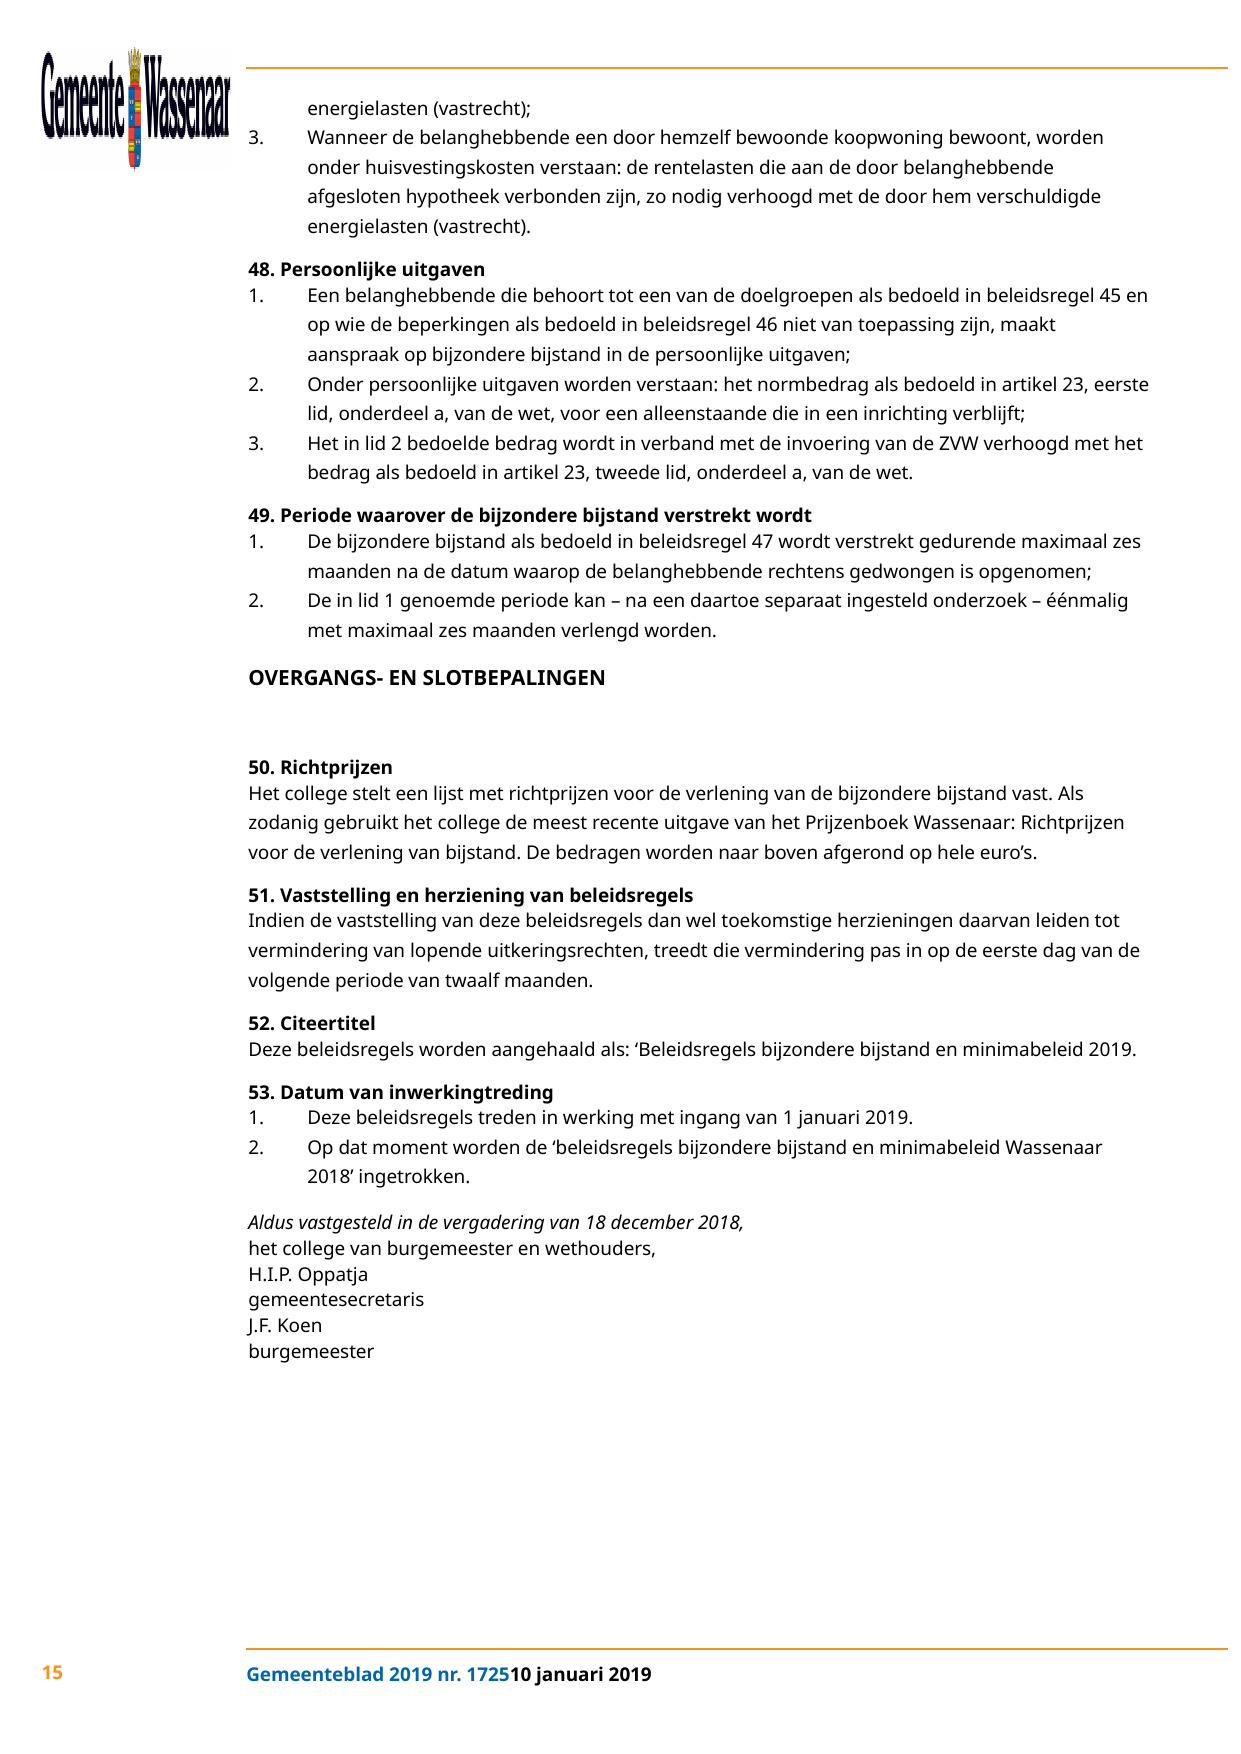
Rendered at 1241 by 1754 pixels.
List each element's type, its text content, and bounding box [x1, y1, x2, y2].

text gemeentesecretaris [248, 1287, 1152, 1312]
list Op dat moment worden de ‘beleidsregels bijzondere bijstand en minimabeleid Wassenaar 2018’ ingetrokken. [248, 1134, 1152, 1189]
text H.I.P. Oppatja [248, 1261, 1152, 1287]
text Deze beleidsregels worden aangehaald als: ‘Beleidsregels bijzondere bijstand en minimabeleid 2019. [248, 1036, 1152, 1061]
text 53. Datum van inwerkingtreding [248, 1079, 1152, 1104]
list Deze beleidsregels treden in werking met ingang van 1 januari 2019. [248, 1104, 1152, 1130]
text burgemeester [248, 1338, 1152, 1364]
text Indien de vaststelling van deze beleidsregels dan wel toekomstige herzieningen daarvan leiden tot vermindering van lopende uitkeringsrechten, treedt die vermindering pas in op de eerste dag van de volgende periode van twaalf maanden. [248, 908, 1152, 993]
list Een belanghebbende die behoort tot een van de doelgroepen als bedoeld in beleidsregel 45 en op wie de beperkingen als bedoeld in beleidsregel 46 niet van toepassing zijn, maakt aanspraak op bijzondere bijstand in de persoonlijke uitgaven; [248, 282, 1152, 367]
text J.F. Koen [248, 1312, 1152, 1338]
text 51. Vaststelling en herziening van beleidsregels [248, 882, 1152, 908]
text 48. Persoonlijke uitgaven [248, 256, 1152, 282]
text 52. Citeertitel [248, 1010, 1152, 1036]
text 50. Richtprijzen [248, 754, 1152, 780]
list Wanneer de belanghebbende een door hemzelf bewoonde koopwoning bewoont, worden onder huisvestingskosten verstaan: de rentelasten die aan de door belanghebbende afgesloten hypotheek verbonden zijn, zo nodig verhoogd met de door hem verschuldigde energielasten (vastrecht). [248, 124, 1152, 239]
text het college van burgemeester en wethouders, [248, 1235, 1152, 1261]
list Het in lid 2 bedoelde bedrag wordt in verband met de invoering van de ZVW verhoogd met het bedrag als bedoeld in artikel 23, tweede lid, onderdeel a, van de wet. [248, 430, 1152, 485]
text OVERGANGS- EN SLOTBEPALINGEN [248, 663, 1152, 691]
text 49. Periode waarover de bijzondere bijstand verstrekt wordt [248, 503, 1152, 528]
list energielasten (vastrecht); [248, 95, 1152, 121]
text Het college stelt een lijst met richtprijzen voor de verlening van de bijzondere bijstand vast. Als zodanig gebruikt het college de meest recente uitgave van het Prijzenboek Wassenaar: Richtprijzen voor de verlening van bijstand. De bedragen worden naar boven afgerond op hele euro’s. [248, 780, 1152, 864]
picture [41, 47, 231, 172]
text Aldus vastgesteld in de vergadering van 18 december 2018, [248, 1209, 1152, 1235]
list De in lid 1 genoemde periode kan – na een daartoe separaat ingesteld onderzoek – éénmalig met maximaal zes maanden verlengd worden. [248, 587, 1152, 643]
list De bijzondere bijstand als bedoeld in beleidsregel 47 wordt verstrekt gedurende maximaal zes maanden na de datum waarop de belanghebbende rechtens gedwongen is opgenomen; [248, 528, 1152, 584]
list Onder persoonlijke uitgaven worden verstaan: het normbedrag als bedoeld in artikel 23, eerste lid, onderdeel a, van de wet, voor een alleenstaande die in een inrichting verblijft; [248, 371, 1152, 426]
